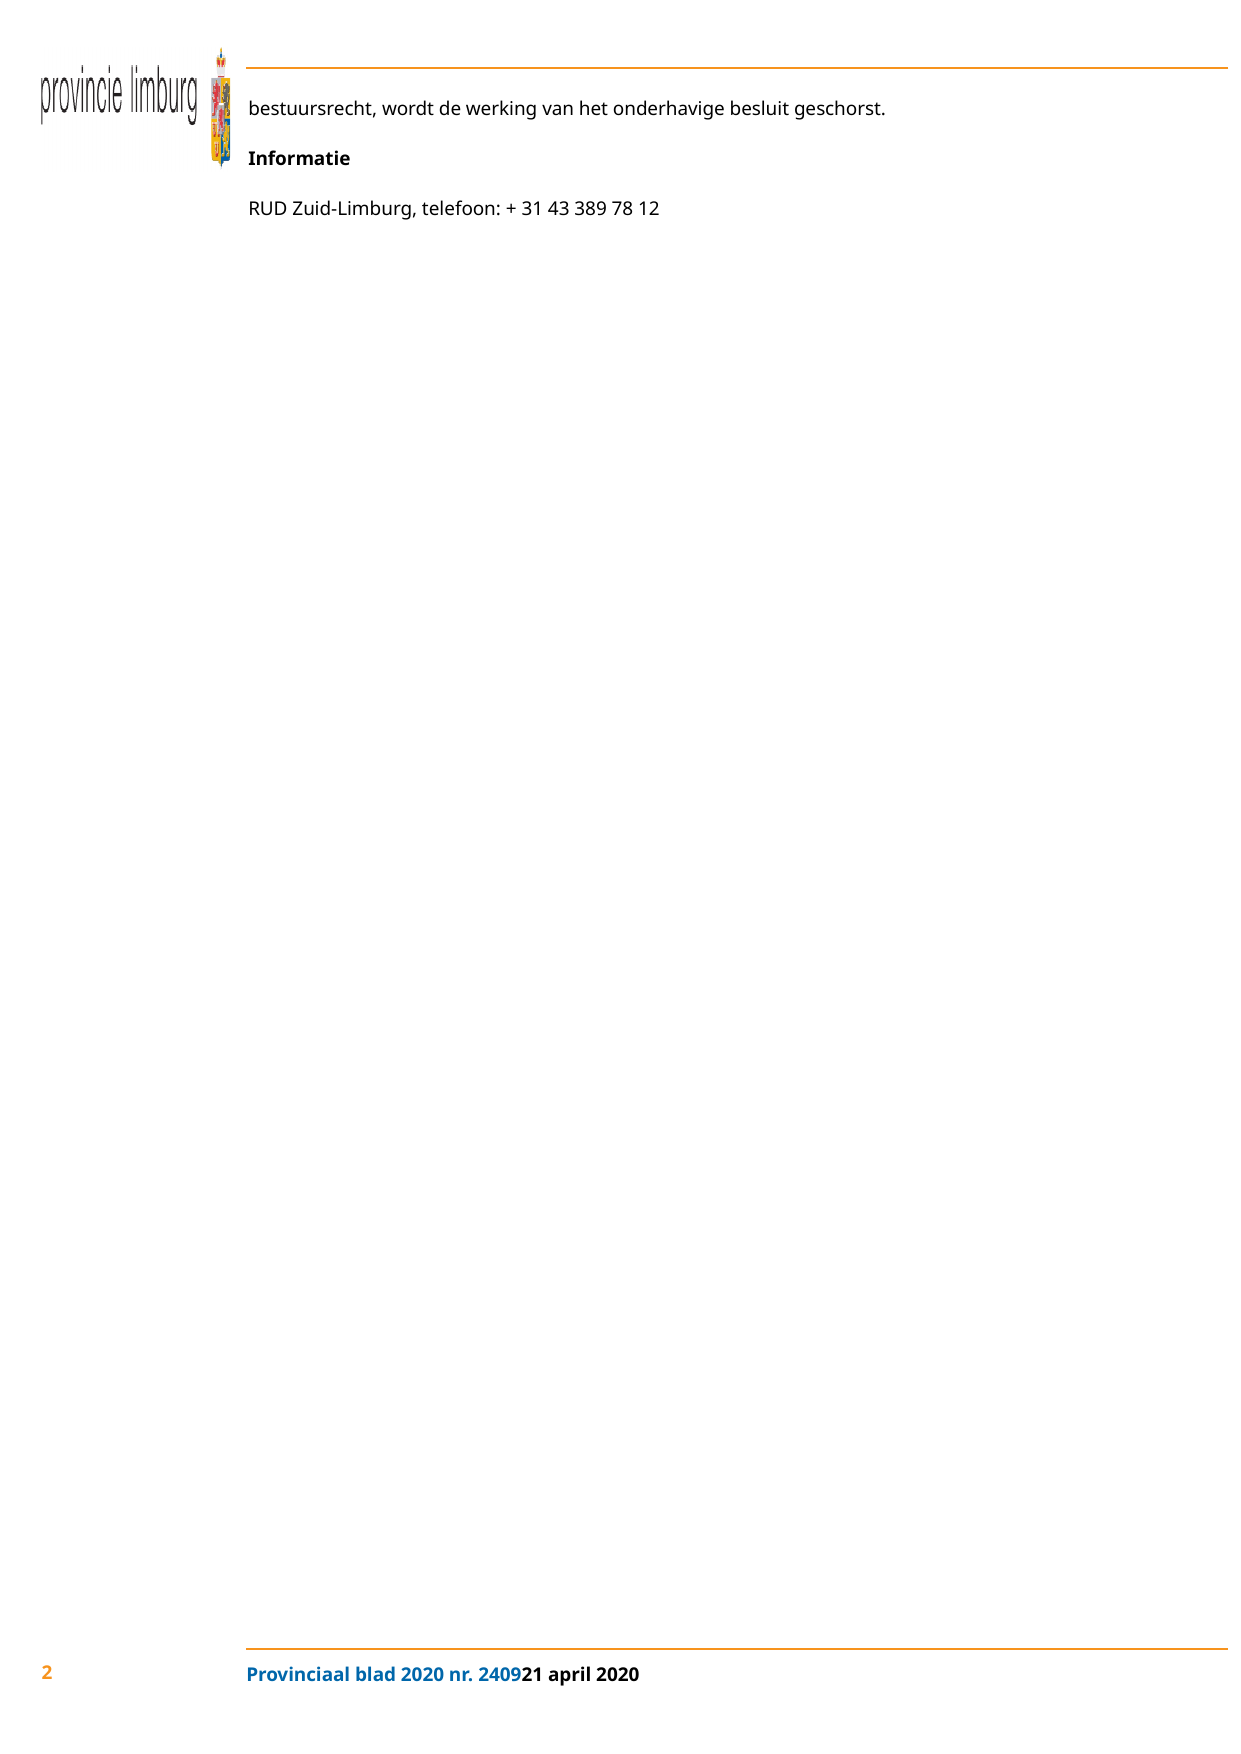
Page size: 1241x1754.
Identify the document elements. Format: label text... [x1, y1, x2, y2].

text Informatie [248, 145, 1152, 171]
picture [41, 47, 231, 172]
text bestuursrecht, wordt de werking van het onderhavige besluit geschorst. [248, 95, 1152, 121]
text RUD Zuid-Limburg, telefoon: + 31 43 389 78 12 [248, 196, 1152, 221]
